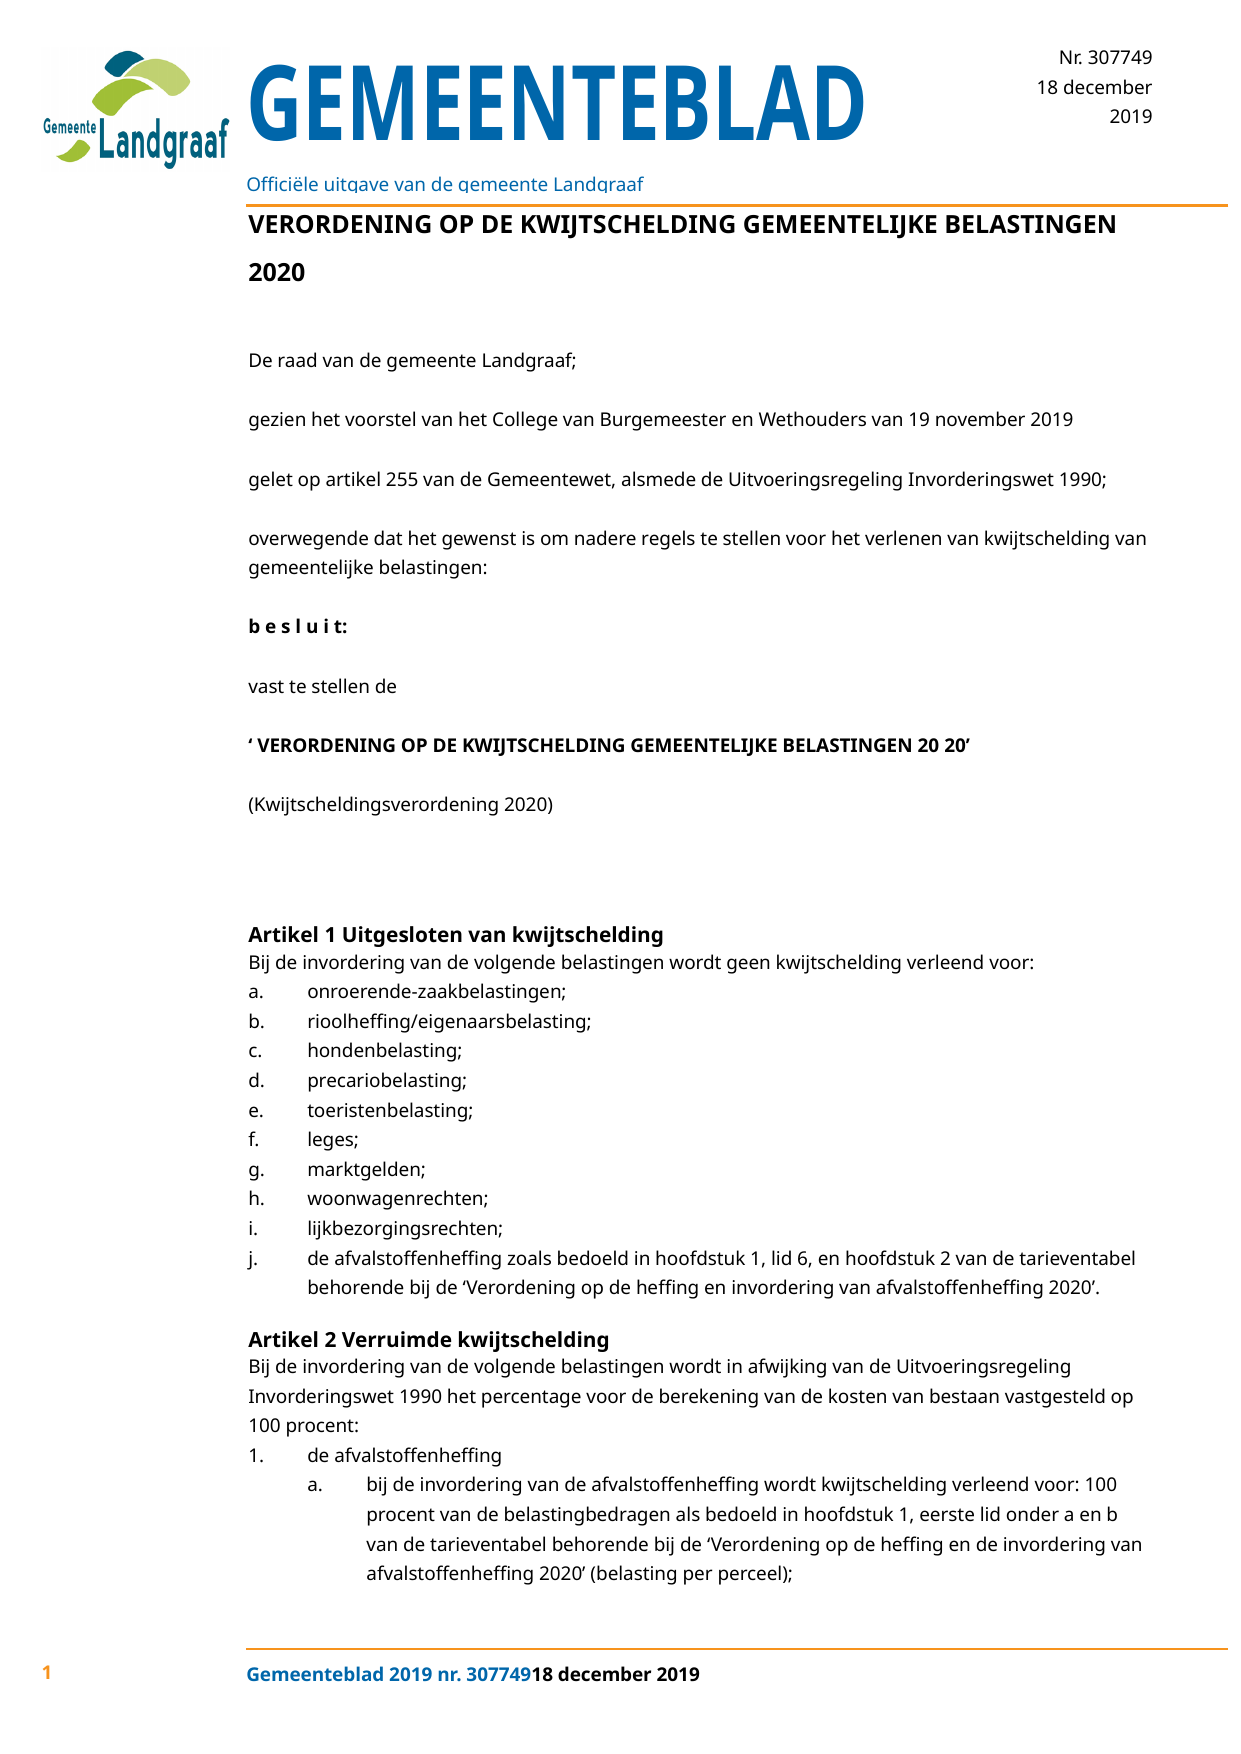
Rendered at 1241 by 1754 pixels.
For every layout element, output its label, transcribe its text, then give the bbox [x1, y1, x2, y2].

list woonwagenrechten; [248, 1186, 1152, 1211]
text gezien het voorstel van het College van Burgemeester en Wethouders van 19 november 2019 [248, 407, 1152, 432]
text (Kwijtscheldingsverordening 2020) [248, 791, 1152, 817]
list rioolheffing/eigenaarsbelasting; [248, 1008, 1152, 1034]
list precariobelasting; [248, 1067, 1152, 1093]
list marktgelden; [248, 1156, 1152, 1182]
list lijkbezorgingsrechten; [248, 1215, 1152, 1241]
list toeristenbelasting; [248, 1097, 1152, 1123]
text overwegende dat het gewenst is om nadere regels te stellen voor het verlenen van kwijtschelding van gemeentelijke belastingen: [248, 525, 1152, 580]
picture [41, 47, 231, 172]
text Bij de invordering van de volgende belastingen wordt in afwijking van de Uitvoeringsregeling Invorderingswet 1990 het percentage voor de berekening van de kosten van bestaan vastgesteld op 100 procent: [248, 1353, 1152, 1438]
list de afvalstoffenheffing [248, 1442, 1152, 1468]
text Artikel 2 Verruimde kwijtschelding [248, 1325, 1152, 1353]
list hondenbelasting; [248, 1038, 1152, 1063]
text Artikel 1 Uitgesloten van kwijtschelding [248, 921, 1152, 949]
list onroerende-zaakbelastingen; [248, 978, 1152, 1004]
text b e s l u i t: [248, 614, 1152, 639]
text De raad van de gemeente Landgraaf; [248, 347, 1152, 373]
text Bij de invordering van de volgende belastingen wordt geen kwijtschelding verleend voor: [248, 949, 1152, 975]
list leges; [248, 1126, 1152, 1152]
text VERORDENING OP DE KWIJTSCHELDING GEMEENTELIJKE BELASTINGEN 2020 [248, 207, 1152, 288]
text gelet op artikel 255 van de Gemeentewet, alsmede de Uitvoeringsregeling Invorderingswet 1990; [248, 466, 1152, 492]
list de afvalstoffenheffing zoals bedoeld in hoofdstuk 1, lid 6, en hoofdstuk 2 van de tarieventabel behorende bij de ‘Verordening op de heffing en invordering van afvalstoffenheffing 2020’. [248, 1245, 1152, 1300]
list bij de invordering van de afvalstoffenheffing wordt kwijtschelding verleend voor: 100 procent van de belastingbedragen als bedoeld in hoofdstuk 1, eerste lid onder a en b van de tarieventabel behorende bij de ‘Verordening op de heffing en de invordering van afvalstoffenheffing 2020’ (belasting per perceel); [307, 1472, 1152, 1586]
text ‘ VERORDENING OP DE KWIJTSCHELDING GEMEENTELIJKE BELASTINGEN 20 20’ [248, 732, 1152, 758]
text vast te stellen de [248, 673, 1152, 699]
